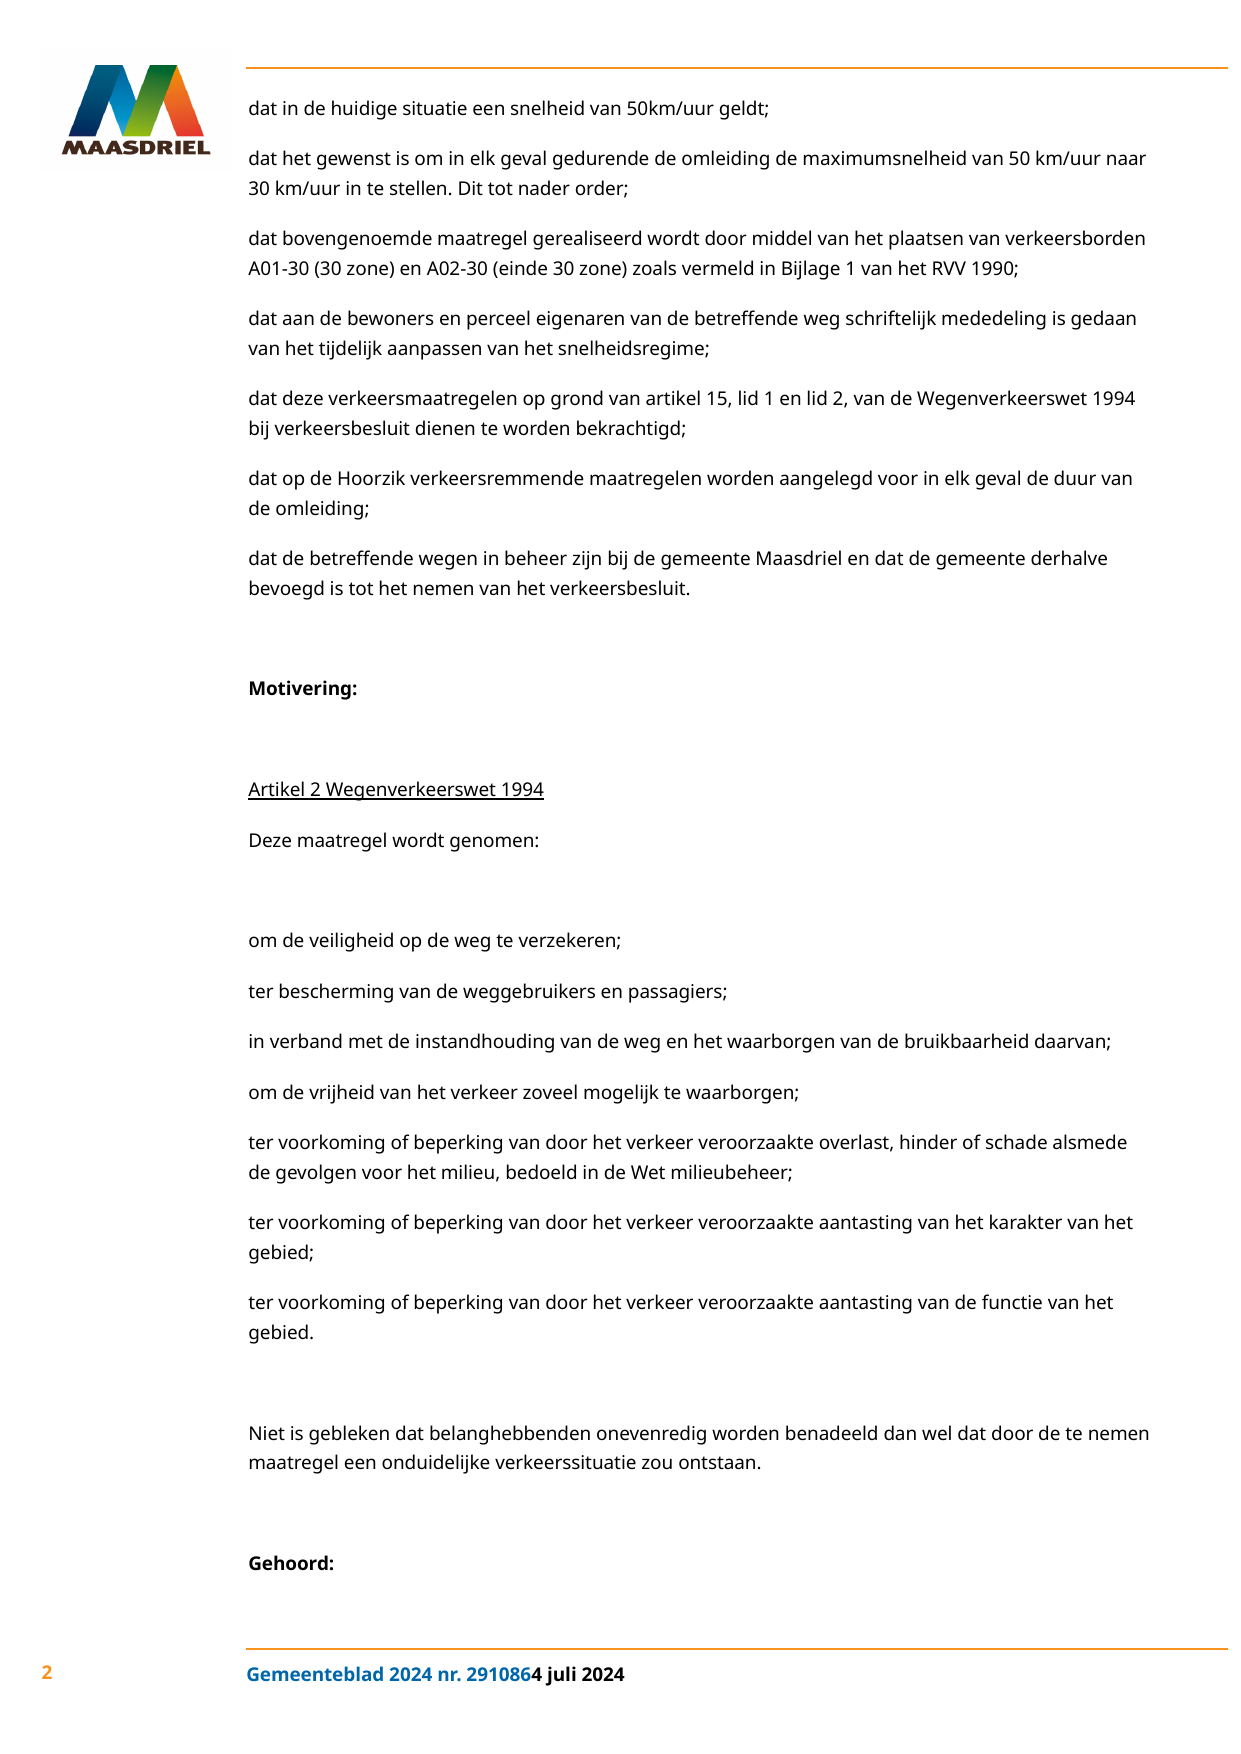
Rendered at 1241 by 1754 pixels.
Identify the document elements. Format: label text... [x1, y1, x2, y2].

text dat het gewenst is om in elk geval gedurende de omleiding de maximumsnelheid van 50 km/uur naar 30 km/uur in te stellen. Dit tot nader order; [248, 145, 1152, 201]
picture [41, 47, 231, 172]
text Gehoord: [248, 1550, 1152, 1576]
text ter bescherming van de weggebruikers en passagiers; [248, 978, 1152, 1004]
text ter voorkoming of beperking van door het verkeer veroorzaakte overlast, hinder of schade alsmede de gevolgen voor het milieu, bedoeld in de Wet milieubeheer; [248, 1129, 1152, 1185]
text in verband met de instandhouding van de weg en het waarborgen van de bruikbaarheid daarvan; [248, 1028, 1152, 1054]
text dat deze verkeersmaatregelen op grond van artikel 15, lid 1 en lid 2, van de Wegenverkeerswet 1994 bij verkeersbesluit dienen te worden bekrachtigd; [248, 385, 1152, 441]
text dat aan de bewoners en perceel eigenaren van de betreffende weg schriftelijk mededeling is gedaan van het tijdelijk aanpassen van het snelheidsregime; [248, 305, 1152, 361]
text Motivering: [248, 676, 1152, 701]
text dat op de Hoorzik verkeersremmende maatregelen worden aangelegd voor in elk geval de duur van de omleiding; [248, 465, 1152, 521]
text ter voorkoming of beperking van door het verkeer veroorzaakte aantasting van het karakter van het gebied; [248, 1209, 1152, 1265]
text Niet is gebleken dat belanghebbenden onevenredig worden benadeeld dan wel dat door de te nemen maatregel een onduidelijke verkeerssituatie zou ontstaan. [248, 1420, 1152, 1475]
text om de veiligheid op de weg te verzekeren; [248, 928, 1152, 953]
text Artikel 2 Wegenverkeerswet 1994 [248, 776, 1152, 802]
text dat bovengenoemde maatregel gerealiseerd wordt door middel van het plaatsen van verkeersborden A01-30 (30 zone) en A02-30 (einde 30 zone) zoals vermeld in Bijlage 1 van het RVV 1990; [248, 225, 1152, 281]
text ter voorkoming of beperking van door het verkeer veroorzaakte aantasting van de functie van het gebied. [248, 1289, 1152, 1345]
text om de vrijheid van het verkeer zoveel mogelijk te waarborgen; [248, 1079, 1152, 1105]
text Deze maatregel wordt genomen: [248, 827, 1152, 853]
text dat in de huidige situatie een snelheid van 50km/uur geldt; [248, 95, 1152, 121]
text dat de betreffende wegen in beheer zijn bij de gemeente Maasdriel en dat de gemeente derhalve bevoegd is tot het nemen van het verkeersbesluit. [248, 545, 1152, 601]
